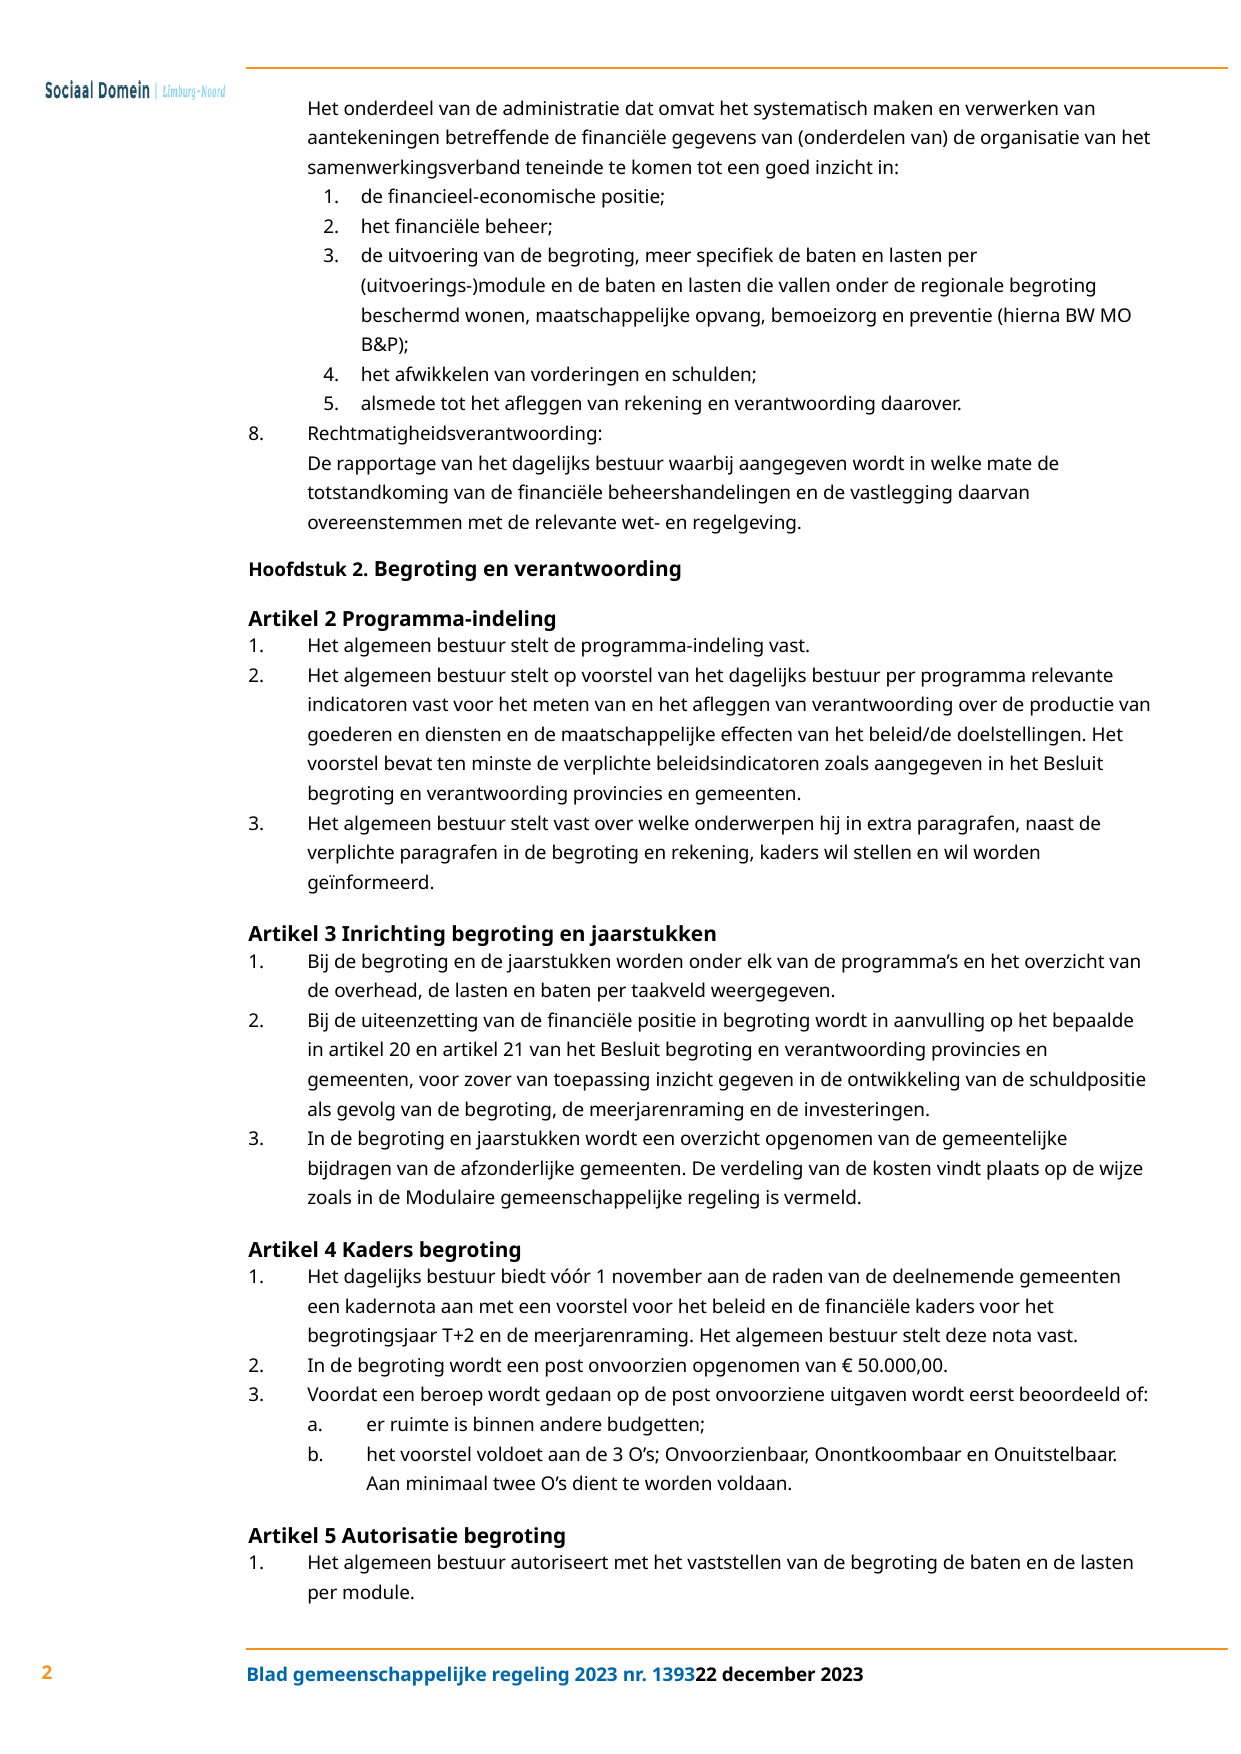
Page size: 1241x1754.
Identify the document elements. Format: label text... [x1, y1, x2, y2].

list er ruimte is binnen andere budgetten; [307, 1411, 1152, 1437]
text Artikel 3 Inrichting begroting en jaarstukken [248, 919, 1152, 948]
list Het algemeen bestuur stelt op voorstel van het dagelijks bestuur per programma relevante indicatoren vast voor het meten van en het afleggen van verantwoording over de productie van goederen en diensten en de maatschappelijke effecten van het beleid/de doelstellingen. Het voorstel bevat ten minste de verplichte beleidsindicatoren zoals aangegeven in het Besluit begroting en verantwoording provincies en gemeenten. [248, 662, 1152, 806]
list Het dagelijks bestuur biedt vóór 1 november aan de raden van de deelnemende gemeenten een kadernota aan met een voorstel voor het beleid en de financiële kaders voor het begrotingsjaar T+2 en de meerjarenraming. Het algemeen bestuur stelt deze nota vast. [248, 1263, 1152, 1348]
text Hoofdstuk 2. Begroting en verantwoording [248, 554, 1152, 583]
text Artikel 2 Programma-indeling [248, 604, 1152, 632]
list De rapportage van het dagelijks bestuur waarbij aangegeven wordt in welke mate de totstandkoming van de financiële beheershandelingen en de vastlegging daarvan overeenstemmen met de relevante wet- en regelgeving. [248, 450, 1152, 535]
text Artikel 4 Kaders begroting [248, 1235, 1152, 1263]
list Bij de begroting en de jaarstukken worden onder elk van de programma’s en het overzicht van de overhead, de lasten en baten per taakveld weergegeven. [248, 948, 1152, 1003]
list het afwikkelen van vorderingen en schulden; [323, 361, 1152, 387]
list Het onderdeel van de administratie dat omvat het systematisch maken en verwerken van aantekeningen betreffende de financiële gegevens van (onderdelen van) de organisatie van het samenwerkingsverband teneinde te komen tot een goed inzicht in: [248, 95, 1152, 180]
list alsmede tot het afleggen van rekening en verantwoording daarover. [323, 391, 1152, 416]
list het financiële beheer; [323, 213, 1152, 239]
list In de begroting en jaarstukken wordt een overzicht opgenomen van de gemeentelijke bijdragen van de afzonderlijke gemeenten. De verdeling van de kosten vindt plaats op de wijze zoals in de Modulaire gemeenschappelijke regeling is vermeld. [248, 1125, 1152, 1210]
list het voorstel voldoet aan de 3 O’s; Onvoorzienbaar, Onontkoombaar en Onuitstelbaar. Aan minimaal twee O’s dient te worden voldaan. [307, 1441, 1152, 1496]
list Bij de uiteenzetting van de financiële positie in begroting wordt in aanvulling op het bepaalde in artikel 20 en artikel 21 van het Besluit begroting en verantwoording provincies en gemeenten, voor zover van toepassing inzicht gegeven in de ontwikkeling van de schuldpositie als gevolg van de begroting, de meerjarenraming en de investeringen. [248, 1007, 1152, 1121]
list de uitvoering van de begroting, meer specifiek de baten en lasten per (uitvoerings-)module en de baten en lasten die vallen onder de regionale begroting beschermd wonen, maatschappelijke opvang, bemoeizorg en preventie (hierna BW MO B&P); [323, 243, 1152, 357]
text Artikel 5 Autorisatie begroting [248, 1521, 1152, 1549]
list Het algemeen bestuur stelt de programma-indeling vast. [248, 632, 1152, 658]
list Voordat een beroep wordt gedaan op de post onvoorziene uitgaven wordt eerst beoordeeld of: [248, 1382, 1152, 1407]
list Het algemeen bestuur stelt vast over welke onderwerpen hij in extra paragrafen, naast de verplichte paragrafen in de begroting en rekening, kaders wil stellen en wil worden geïnformeerd. [248, 810, 1152, 895]
list Het algemeen bestuur autoriseert met het vaststellen van de begroting de baten en de lasten per module. [248, 1549, 1152, 1604]
list Rechtmatigheidsverantwoording: [248, 420, 1152, 446]
list de financieel-economische positie; [323, 183, 1152, 209]
picture [41, 47, 231, 172]
list In de begroting wordt een post onvoorzien opgenomen van € 50.000,00. [248, 1352, 1152, 1378]
